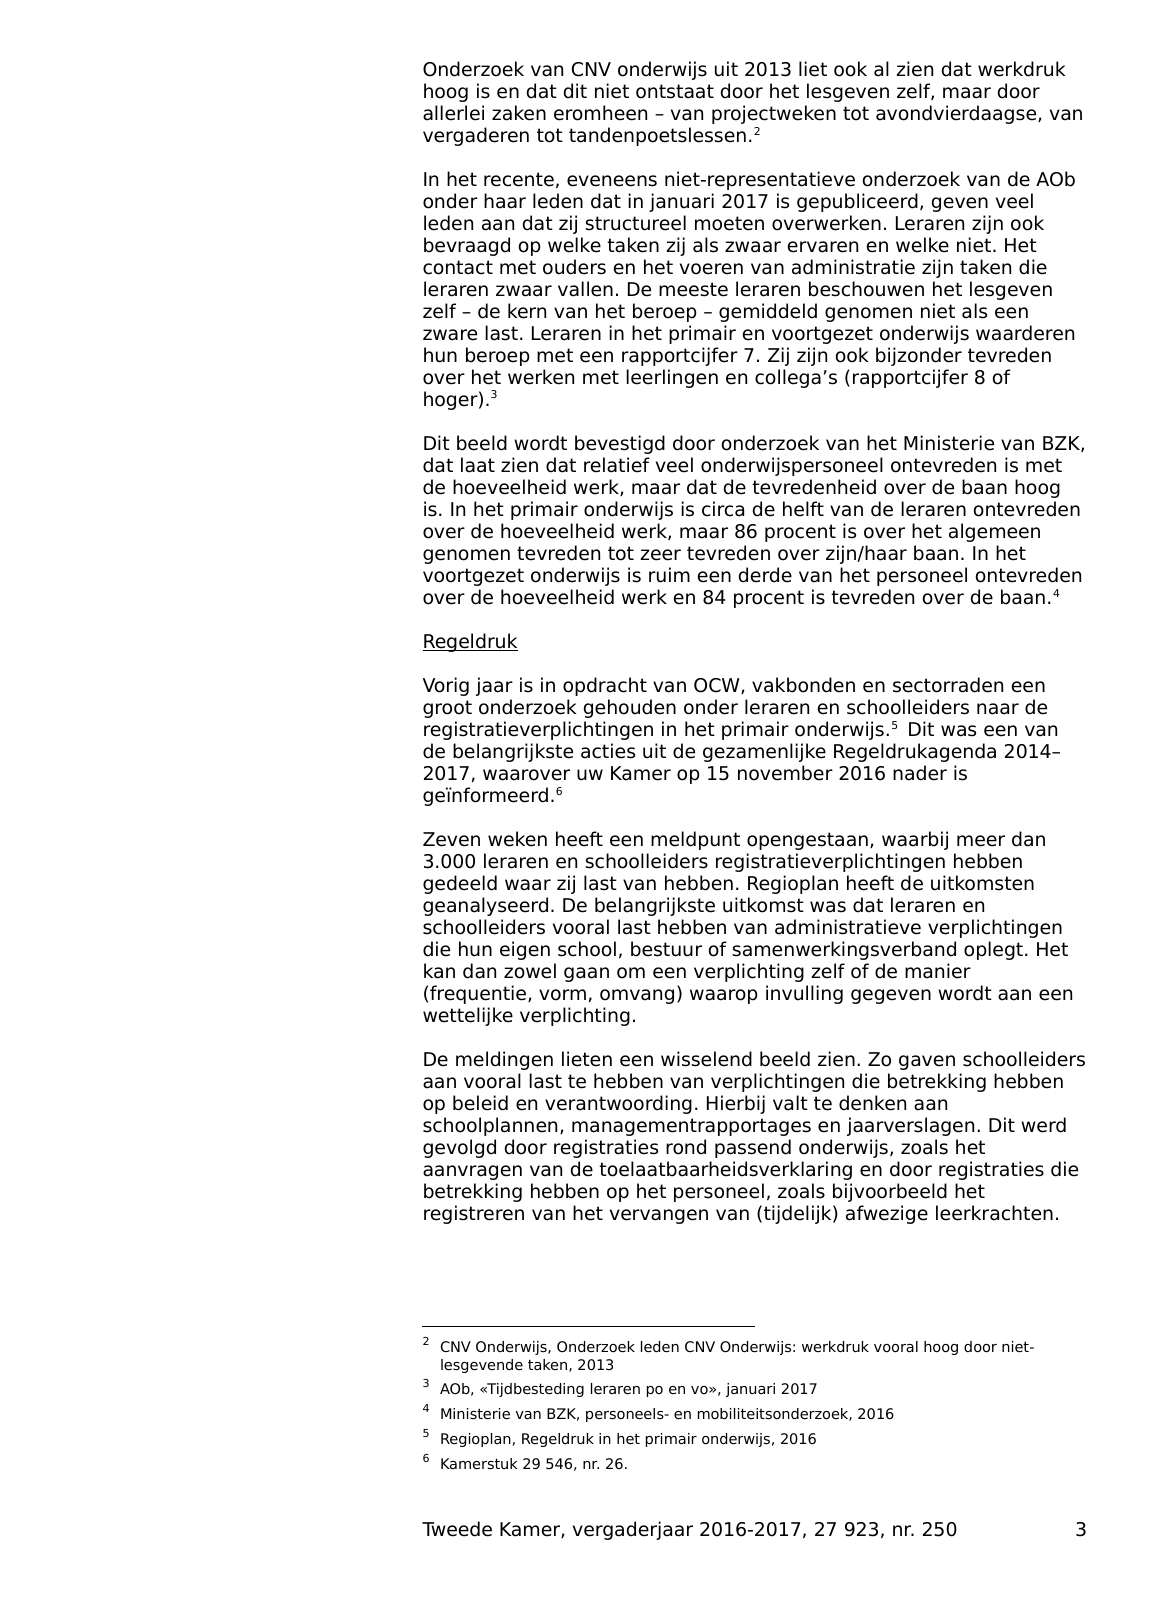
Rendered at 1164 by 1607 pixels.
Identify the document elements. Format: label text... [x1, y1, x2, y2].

text Dit beeld wordt bevestigd door onderzoek van het Ministerie van BZK, dat laat zien dat relatief veel onderwijspersoneel ontevreden is met de hoeveelheid werk, maar dat de tevredenheid over de baan hoog is. In het primair onderwijs is circa de helft van de leraren ontevreden over de hoeveelheid werk, maar 86 procent is over het algemeen genomen tevreden tot zeer tevreden over zijn/haar baan. In het voortgezet onderwijs is ruim een derde van het personeel ontevreden over de hoeveelheid werk en 84 procent is tevreden over de baan. [422, 433, 1087, 609]
text De meldingen lieten een wisselend beeld zien. Zo gaven schoolleiders aan vooral last te hebben van verplichtingen die betrekking hebben op beleid en verantwoording. Hierbij valt te denken aan schoolplannen, managementrapportages en jaarverslagen. Dit werd gevolgd door registraties rond passend onderwijs, zoals het aanvragen van de toelaatbaarheidsverklaring en door registraties die betrekking hebben op het personeel, zoals bijvoorbeeld het registreren van het vervangen van (tijdelijk) afwezige leerkrachten. [422, 1049, 1087, 1225]
text CNV Onderwijs, Onderzoek leden CNV Onderwijs: werkdruk vooral hoog door niet-lesgevende taken, 2013 [422, 1335, 1087, 1374]
text Vorig jaar is in opdracht van OCW, vakbonden en sectorraden een groot onderzoek gehouden onder leraren en schoolleiders naar de registratieverplichtingen in het primair onderwijs. Dit was een van de belangrijkste acties uit de gezamenlijke Regeldrukagenda 2014–2017, waarover uw Kamer op 15 november 2016 nader is geïnformeerd. [422, 675, 1087, 807]
text Regioplan, Regeldruk in het primair onderwijs, 2016 [422, 1427, 1087, 1449]
text AOb, «Tijdbesteding leraren po en vo», januari 2017 [422, 1377, 1087, 1399]
text Zeven weken heeft een meldpunt opengestaan, waarbij meer dan 3.000 leraren en schoolleiders registratieverplichtingen hebben gedeeld waar zij last van hebben. Regioplan heeft de uitkomsten geanalyseerd. De belangrijkste uitkomst was dat leraren en schoolleiders vooral last hebben van administratieve verplichtingen die hun eigen school, bestuur of samenwerkingsverband oplegt. Het kan dan zowel gaan om een verplichting zelf of de manier (frequentie, vorm, omvang) waarop invulling gegeven wordt aan een wettelijke verplichting. [422, 829, 1087, 1027]
text In het recente, eveneens niet-representatieve onderzoek van de AOb onder haar leden dat in januari 2017 is gepubliceerd, geven veel leden aan dat zij structureel moeten overwerken. Leraren zijn ook bevraagd op welke taken zij als zwaar ervaren en welke niet. Het contact met ouders en het voeren van administratie zijn taken die leraren zwaar vallen. De meeste leraren beschouwen het lesgeven zelf – de kern van het beroep – gemiddeld genomen niet als een zware last. Leraren in het primair en voortgezet onderwijs waarderen hun beroep met een rapportcijfer 7. Zij zijn ook bijzonder tevreden over het werken met leerlingen en collega’s (rapportcijfer 8 of hoger). [422, 169, 1087, 411]
text Onderzoek van CNV onderwijs uit 2013 liet ook al zien dat werkdruk hoog is en dat dit niet ontstaat door het lesgeven zelf, maar door allerlei zaken eromheen – van projectweken tot avondvierdaagse, van vergaderen tot tandenpoetslessen. [422, 59, 1087, 147]
text Kamerstuk 29 546, nr. 26. [422, 1452, 1087, 1474]
subtitle Regeldruk [422, 631, 1087, 653]
text Ministerie van BZK, personeels- en mobiliteitsonderzoek, 2016 [422, 1402, 1087, 1424]
